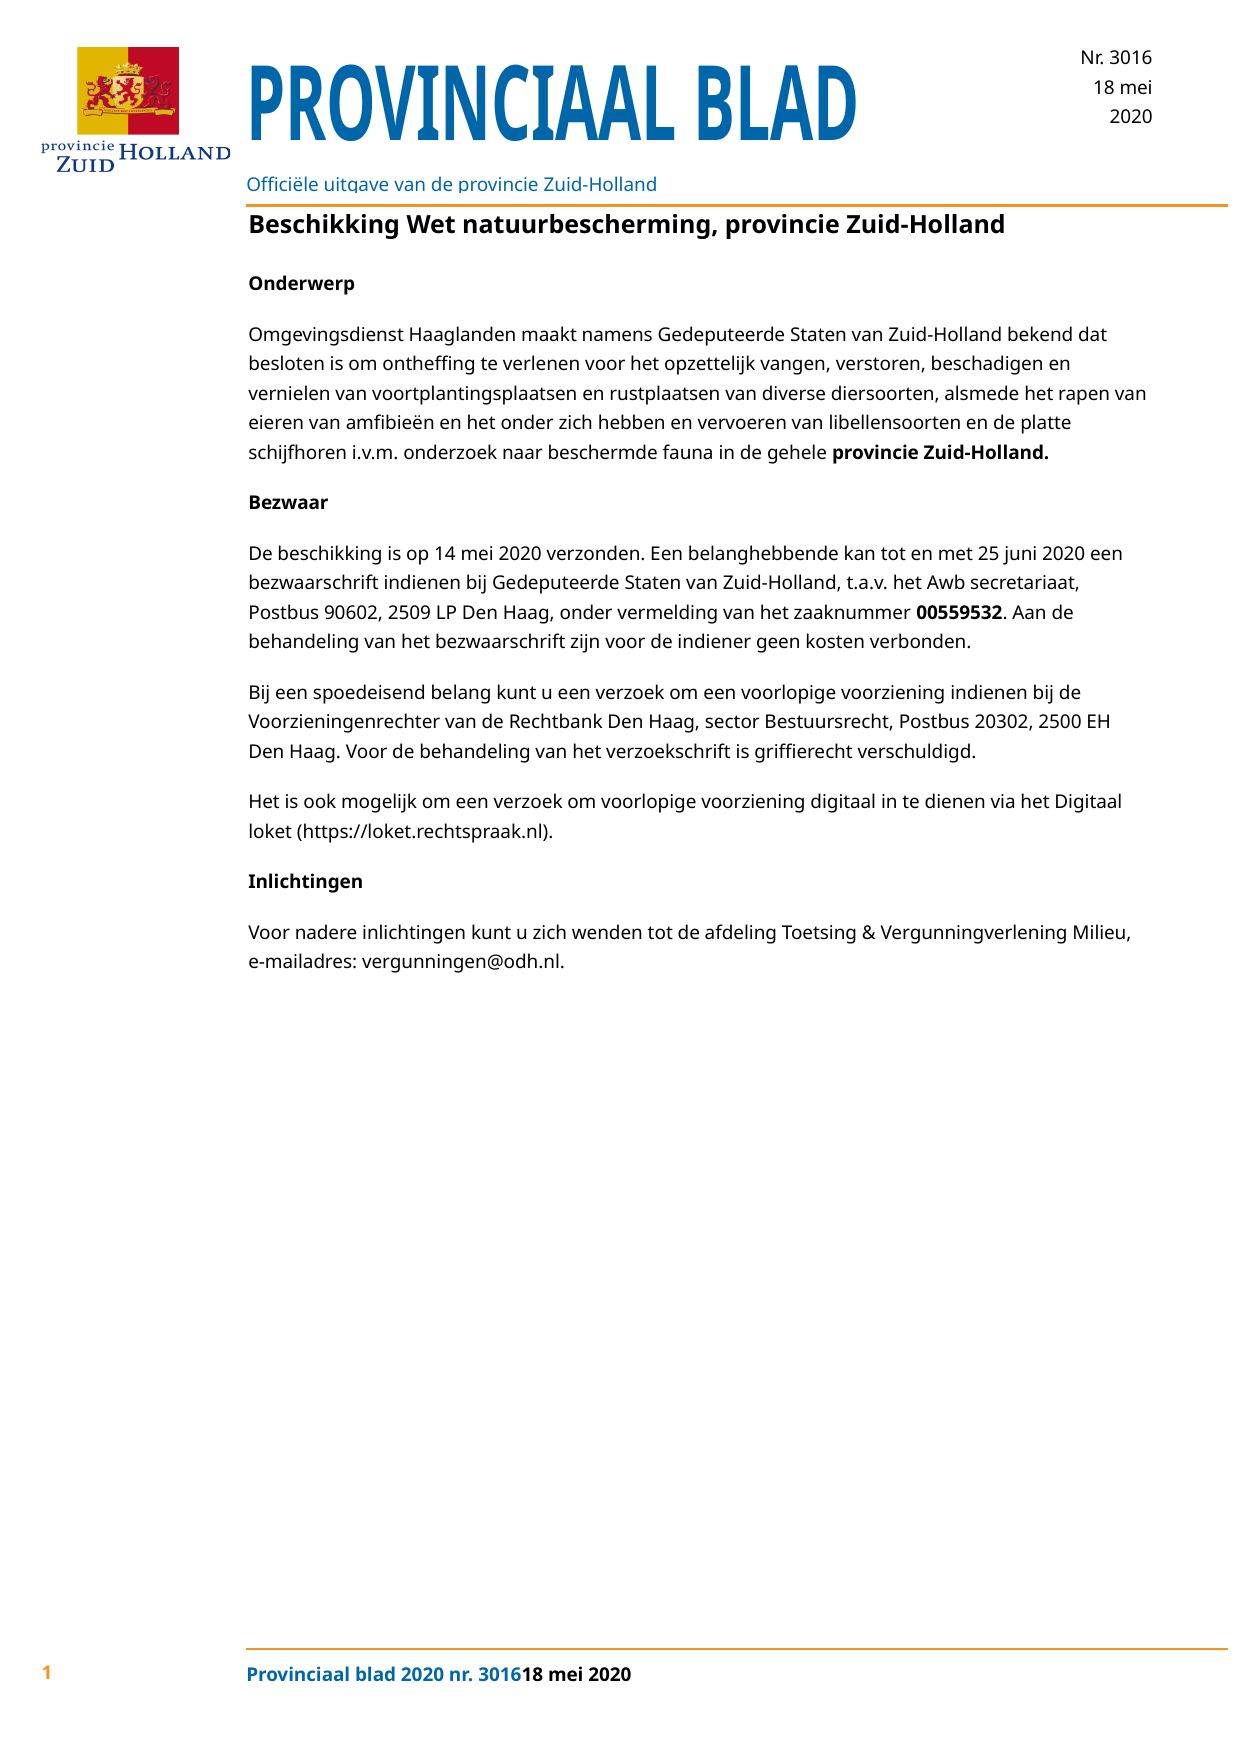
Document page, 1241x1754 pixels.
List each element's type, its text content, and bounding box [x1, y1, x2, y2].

text Bij een spoedeisend belang kunt u een verzoek om een voorlopige voorziening indienen bij de Voorzieningenrechter van de Rechtbank Den Haag, sector Bestuursrecht, Postbus 20302, 2500 EH Den Haag. Voor de behandeling van het verzoekschrift is griffierecht verschuldigd. [248, 679, 1152, 764]
text Inlichtingen [248, 869, 1152, 894]
text Bezwaar [248, 489, 1152, 515]
text Onderwerp [248, 270, 1152, 296]
text Omgevingsdienst Haaglanden maakt namens Gedeputeerde Staten van Zuid-Holland bekend dat besloten is om ontheffing te verlenen voor het opzettelijk vangen, verstoren, beschadigen en vernielen van voortplantingsplaatsen en rustplaatsen van diverse diersoorten, alsmede het rapen van eieren van amfibieën en het onder zich hebben en vervoeren van libellensoorten en de platte schijfhoren i.v.m. onderzoek naar beschermde fauna in de gehele provincie Zuid-Holland. [248, 321, 1152, 465]
picture [41, 47, 231, 172]
text Het is ook mogelijk om een verzoek om voorlopige voorziening digitaal in te dienen via het Digitaal loket (https://loket.rechtspraak.nl). [248, 789, 1152, 844]
text Voor nadere inlichtingen kunt u zich wenden tot de afdeling Toetsing & Vergunningverlening Milieu, e-mailadres: vergunningen@odh.nl. [248, 919, 1152, 974]
text Beschikking Wet natuurbescherming, provincie Zuid-Holland [248, 207, 1152, 241]
text De beschikking is op 14 mei 2020 verzonden. Een belanghebbende kan tot en met 25 juni 2020 een bezwaarschrift indienen bij Gedeputeerde Staten van Zuid-Holland, t.a.v. het Awb secretariaat, Postbus 90602, 2509 LP Den Haag, onder vermelding van het zaaknummer 00559532. Aan de behandeling van het bezwaarschrift zijn voor de indiener geen kosten verbonden. [248, 540, 1152, 654]
